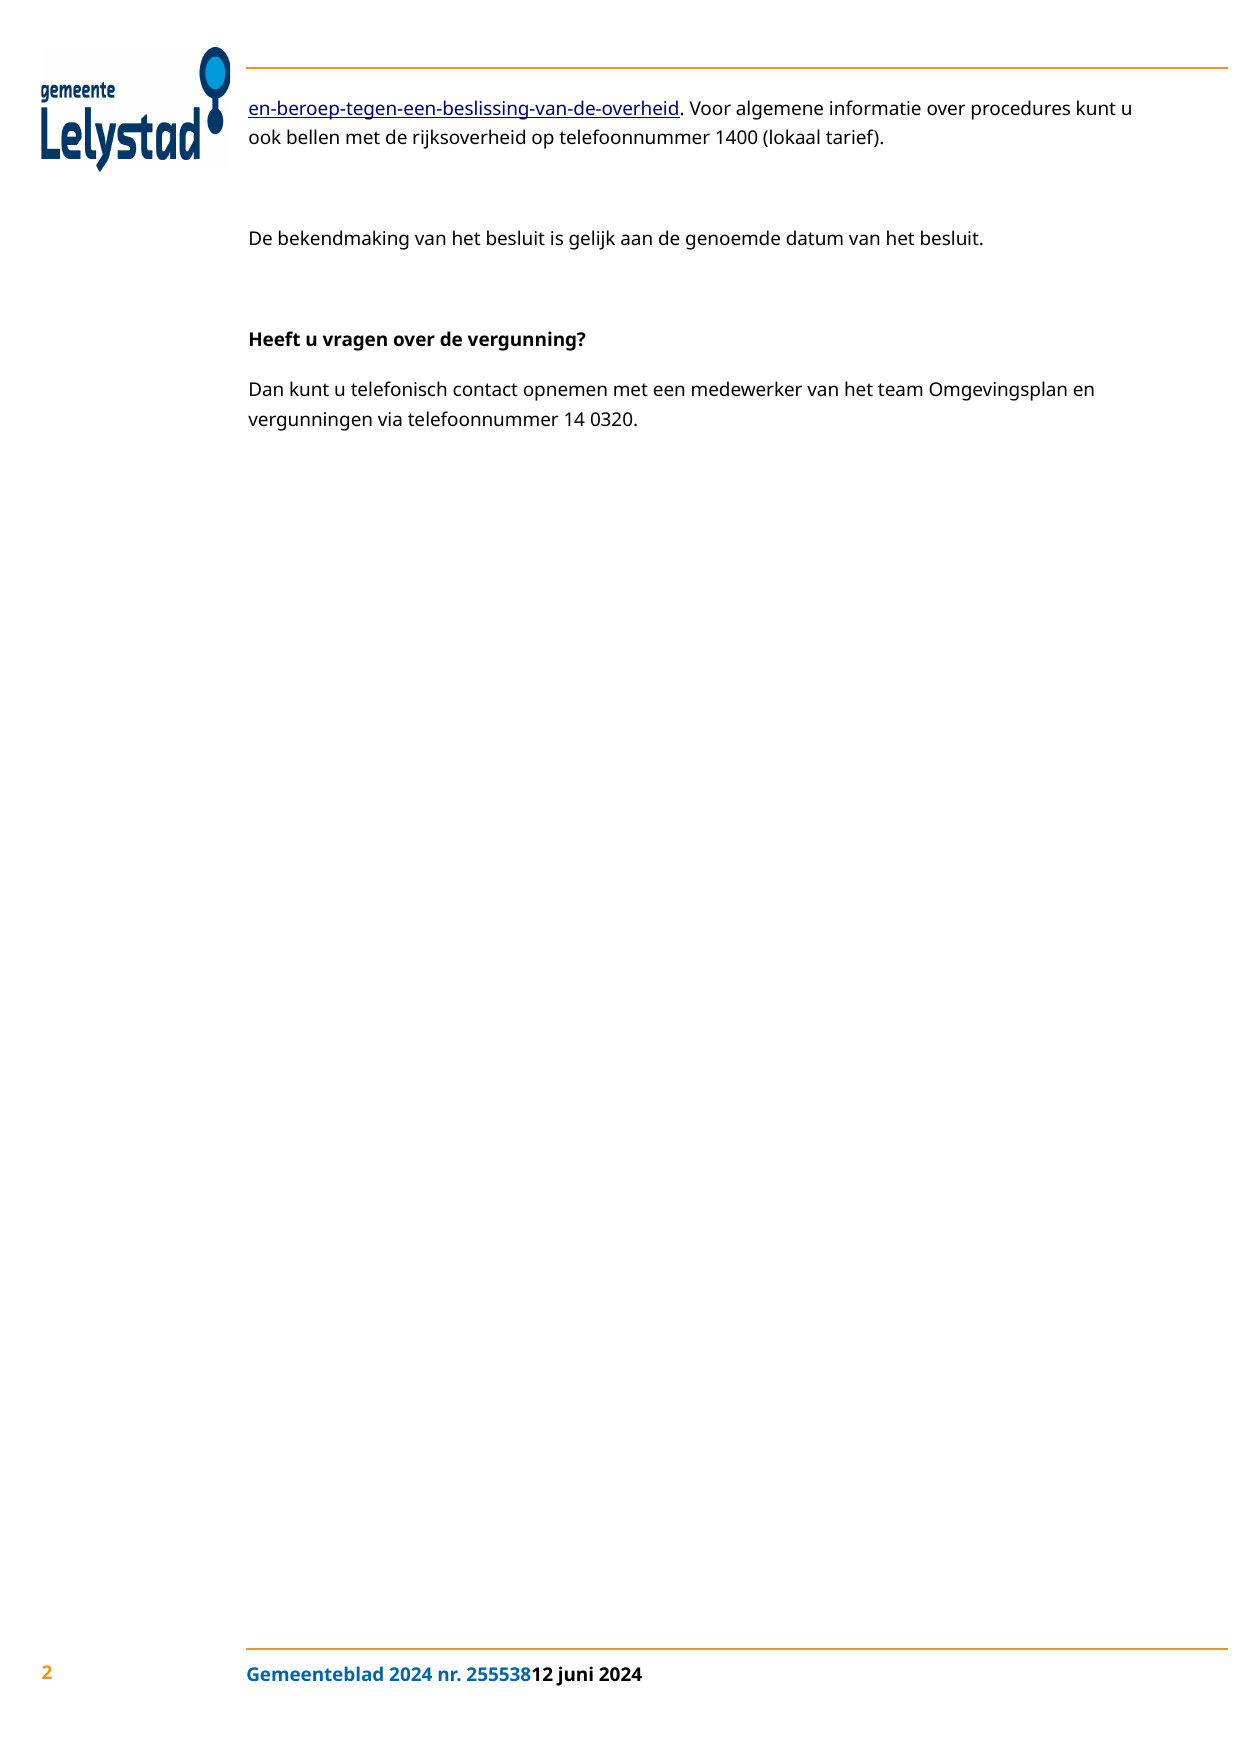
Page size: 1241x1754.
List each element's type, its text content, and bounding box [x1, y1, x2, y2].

picture [41, 47, 231, 172]
text Heeft u vragen over de vergunning? [248, 326, 1152, 352]
text Dan kunt u telefonisch contact opnemen met een medewerker van het team Omgevingsplan en vergunningen via telefoonnummer 14 0320. [248, 376, 1152, 432]
text De bekendmaking van het besluit is gelijk aan de genoemde datum van het besluit. [248, 225, 1152, 251]
text en-beroep-tegen-een-beslissing-van-de-overheid. Voor algemene informatie over procedures kunt u ook bellen met de rijksoverheid op telefoonnummer 1400 (lokaal tarief). [248, 95, 1152, 150]
